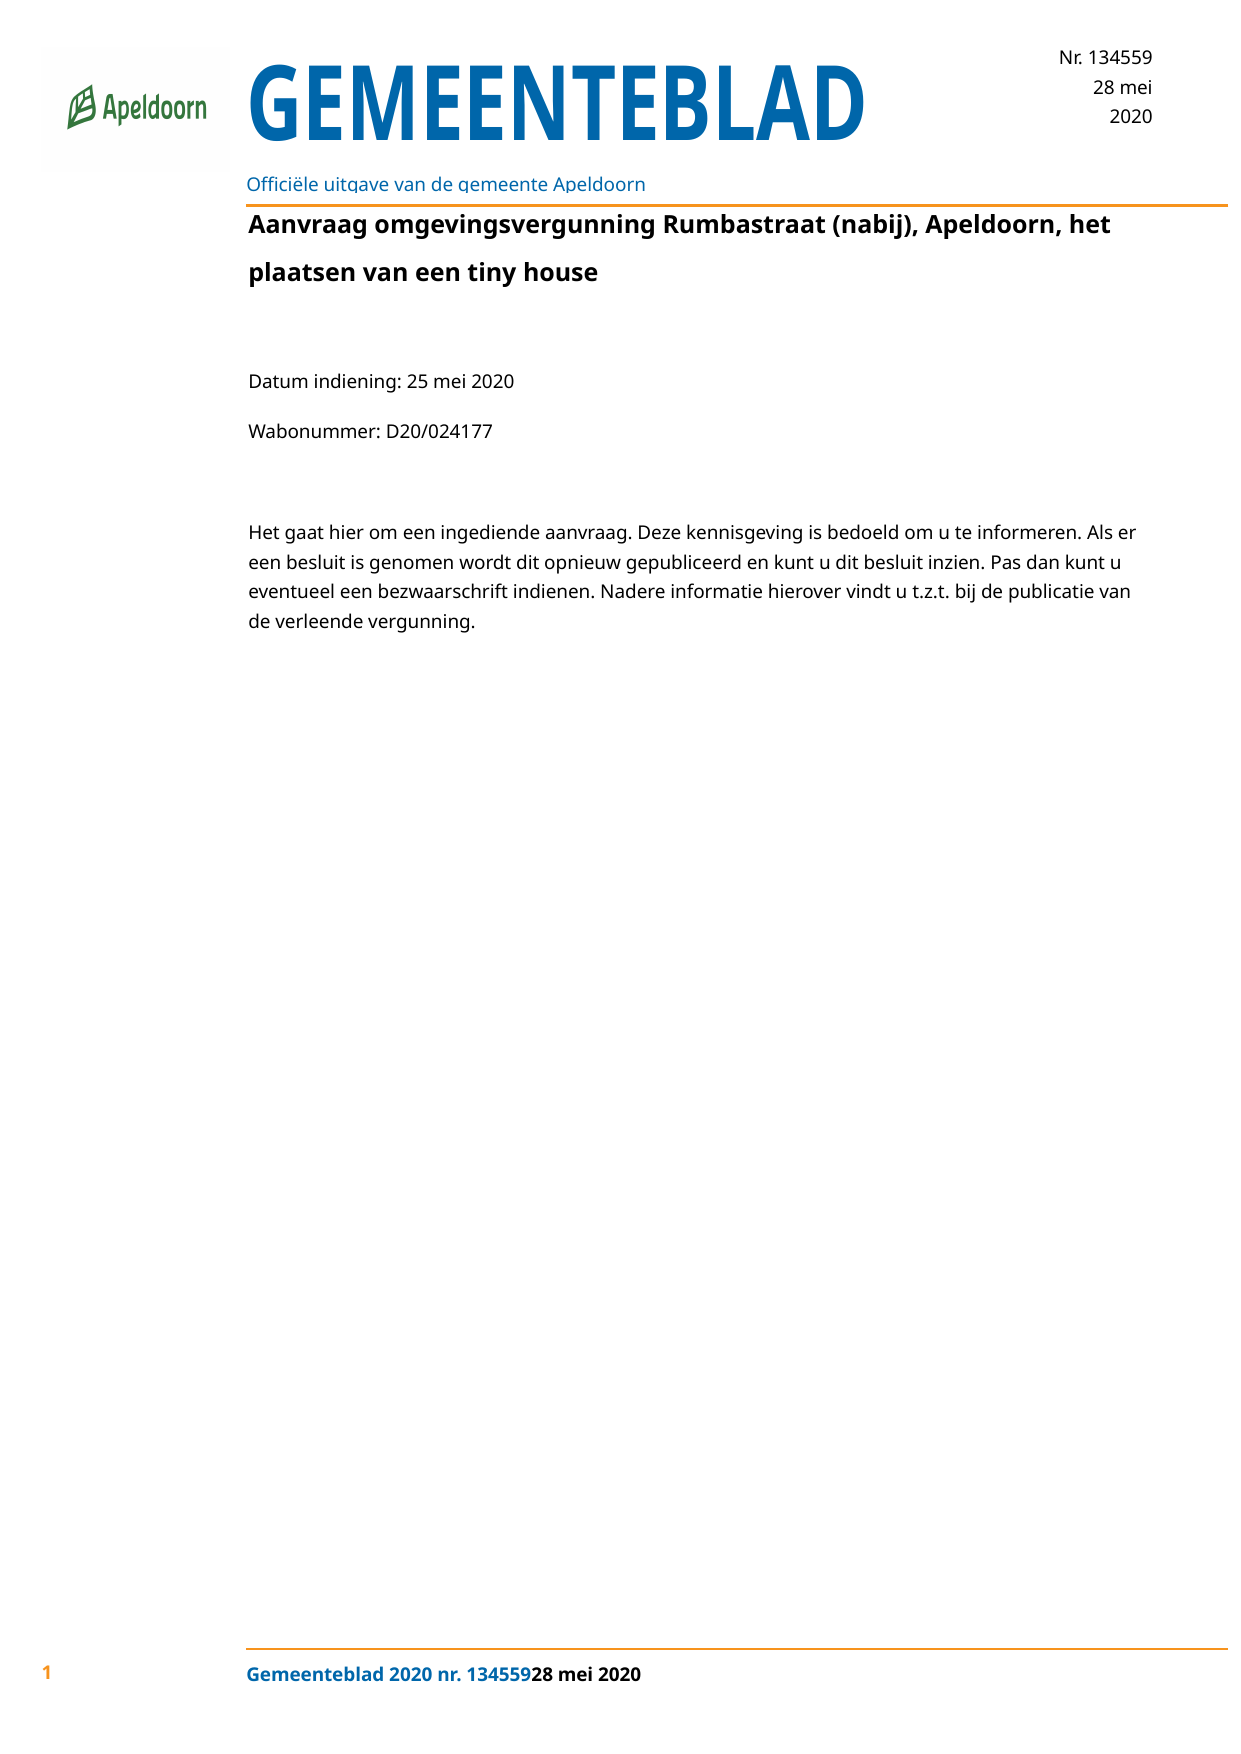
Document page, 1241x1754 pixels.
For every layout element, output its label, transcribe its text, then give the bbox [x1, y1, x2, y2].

text Datum indiening: 25 mei 2020 [248, 368, 1152, 394]
picture [41, 47, 231, 172]
text Aanvraag omgevingsvergunning Rumbastraat (nabij), Apeldoorn, het plaatsen van een tiny house [248, 207, 1152, 288]
text Wabonummer: D20/024177 [248, 419, 1152, 444]
text Het gaat hier om een ingediende aanvraag. Deze kennisgeving is bedoeld om u te informeren. Als er een besluit is genomen wordt dit opnieuw gepubliceerd en kunt u dit besluit inzien. Pas dan kunt u eventueel een bezwaarschrift indienen. Nadere informatie hierover vindt u t.z.t. bij de publicatie van de verleende vergunning. [248, 519, 1152, 634]
